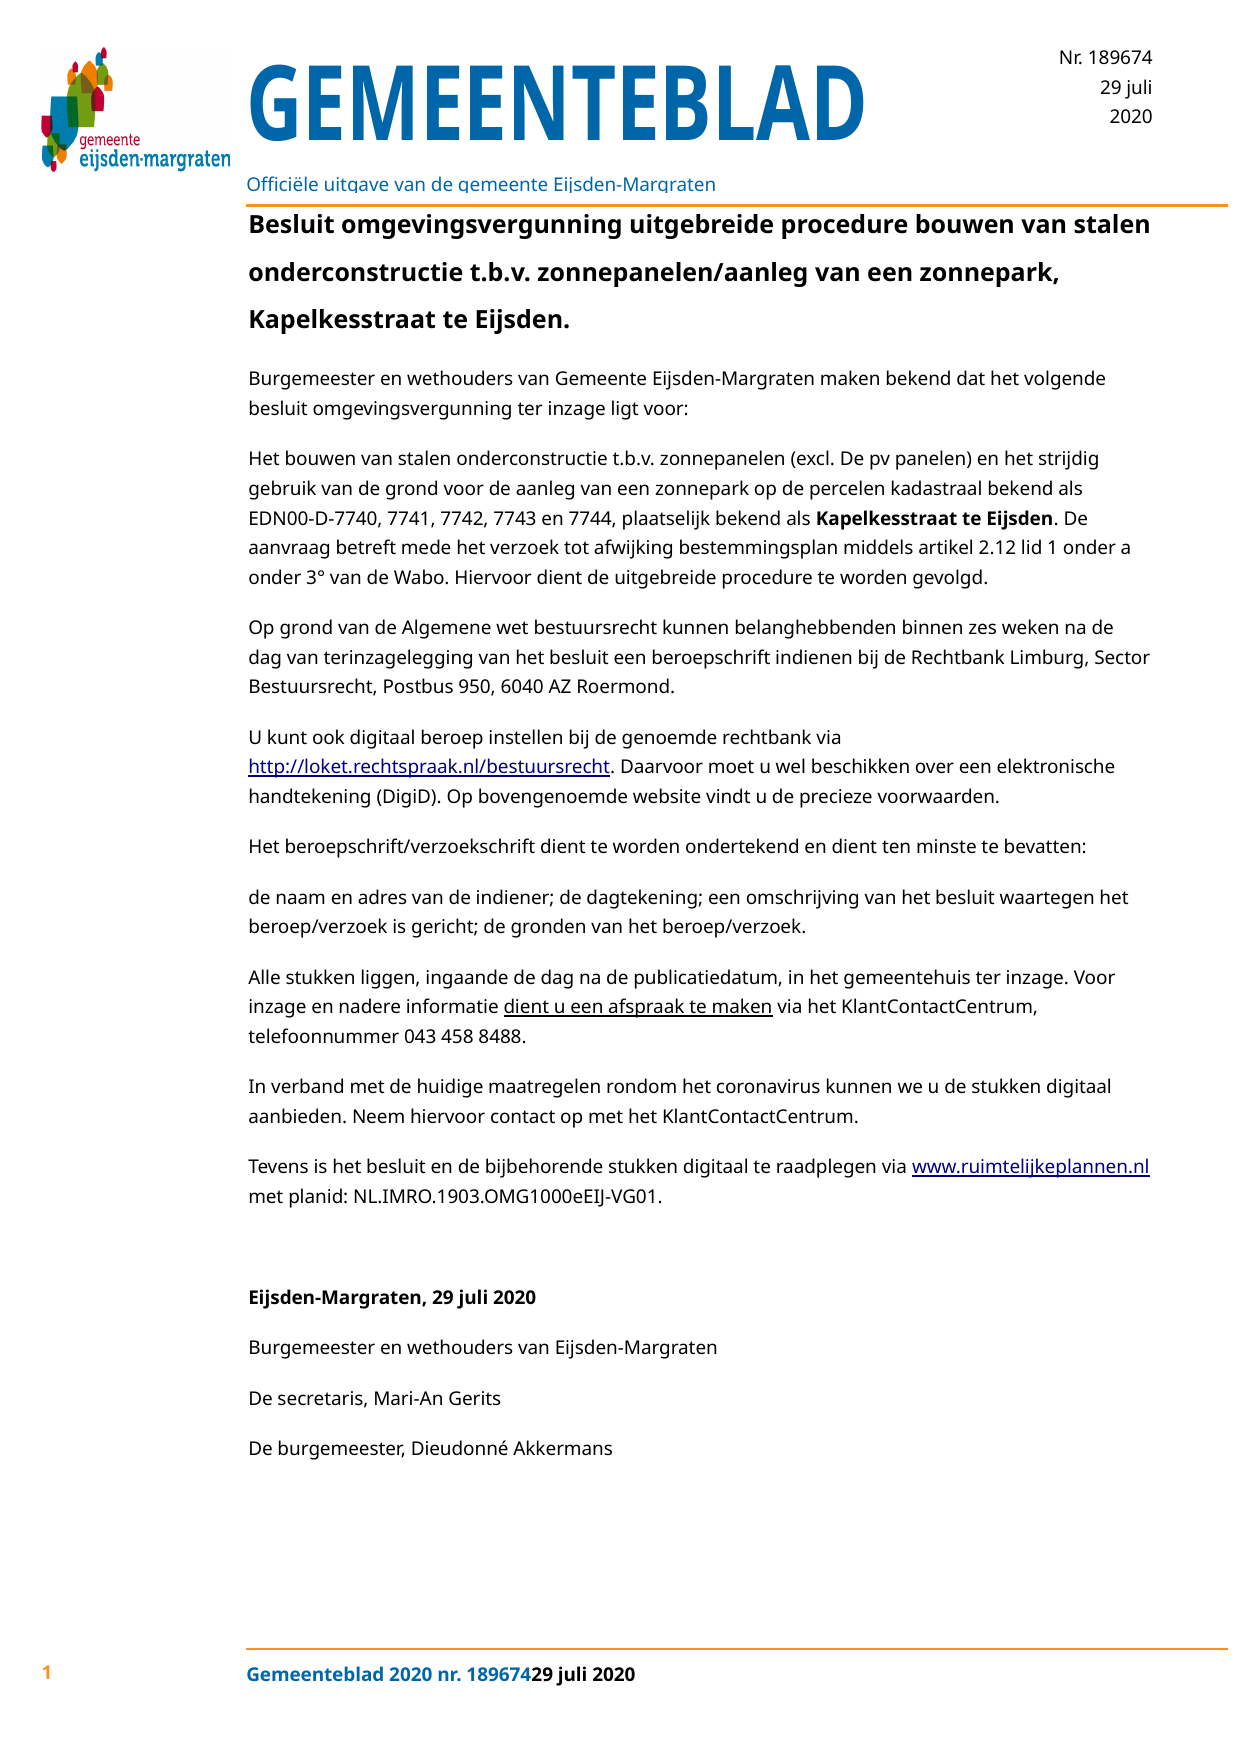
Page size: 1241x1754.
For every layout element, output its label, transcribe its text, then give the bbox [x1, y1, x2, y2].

text U kunt ook digitaal beroep instellen bij de genoemde rechtbank via http://loket.rechtspraak.nl/bestuursrecht. Daarvoor moet u wel beschikken over een elektronische handtekening (DigiD). Op bovengenoemde website vindt u de precieze voorwaarden. [248, 724, 1152, 809]
text Burgemeester en wethouders van Gemeente Eijsden-Margraten maken bekend dat het volgende besluit omgevingsvergunning ter inzage ligt voor: [248, 366, 1152, 421]
text Besluit omgevingsvergunning uitgebreide procedure bouwen van stalen onderconstructie t.b.v. zonnepanelen/aanleg van een zonnepark, Kapelkesstraat te Eijsden. [248, 207, 1152, 336]
text In verband met de huidige maatregelen rondom het coronavirus kunnen we u de stukken digitaal aanbieden. Neem hiervoor contact op met het KlantContactCentrum. [248, 1073, 1152, 1129]
text De burgemeester, Dieudonné Akkermans [248, 1435, 1152, 1461]
text Het bouwen van stalen onderconstructie t.b.v. zonnepanelen (excl. De pv panelen) en het strijdig gebruik van de grond voor de aanleg van een zonnepark op de percelen kadastraal bekend als EDN00-D-7740, 7741, 7742, 7743 en 7744, plaatselijk bekend als Kapelkesstraat te Eijsden. De aanvraag betreft mede het verzoek tot afwijking bestemmingsplan middels artikel 2.12 lid 1 onder a onder 3° van de Wabo. Hiervoor dient de uitgebreide procedure te worden gevolgd. [248, 446, 1152, 589]
text Eijsden-Margraten, 29 juli 2020 [248, 1284, 1152, 1309]
text Op grond van de Algemene wet bestuursrecht kunnen belanghebbenden binnen zes weken na de dag van terinzagelegging van het besluit een beroepschrift indienen bij de Rechtbank Limburg, Sector Bestuursrecht, Postbus 950, 6040 AZ Roermond. [248, 614, 1152, 699]
text Burgemeester en wethouders van Eijsden-Margraten [248, 1334, 1152, 1360]
text de naam en adres van de indiener; de dagtekening; een omschrijving van het besluit waartegen het beroep/verzoek is gericht; de gronden van het beroep/verzoek. [248, 884, 1152, 939]
text Het beroepschrift/verzoekschrift dient te worden ondertekend en dient ten minste te bevatten: [248, 833, 1152, 859]
text Tevens is het besluit en de bijbehorende stukken digitaal te raadplegen via www.ruimtelijkeplannen.nl met planid: NL.IMRO.1903.OMG1000eEIJ-VG01. [248, 1153, 1152, 1209]
text Alle stukken liggen, ingaande de dag na de publicatiedatum, in het gemeentehuis ter inzage. Voor inzage en nadere informatie dient u een afspraak te maken via het KlantContactCentrum, telefoonnummer 043 458 8488. [248, 964, 1152, 1049]
picture [41, 47, 231, 172]
text De secretaris, Mari-An Gerits [248, 1385, 1152, 1410]
